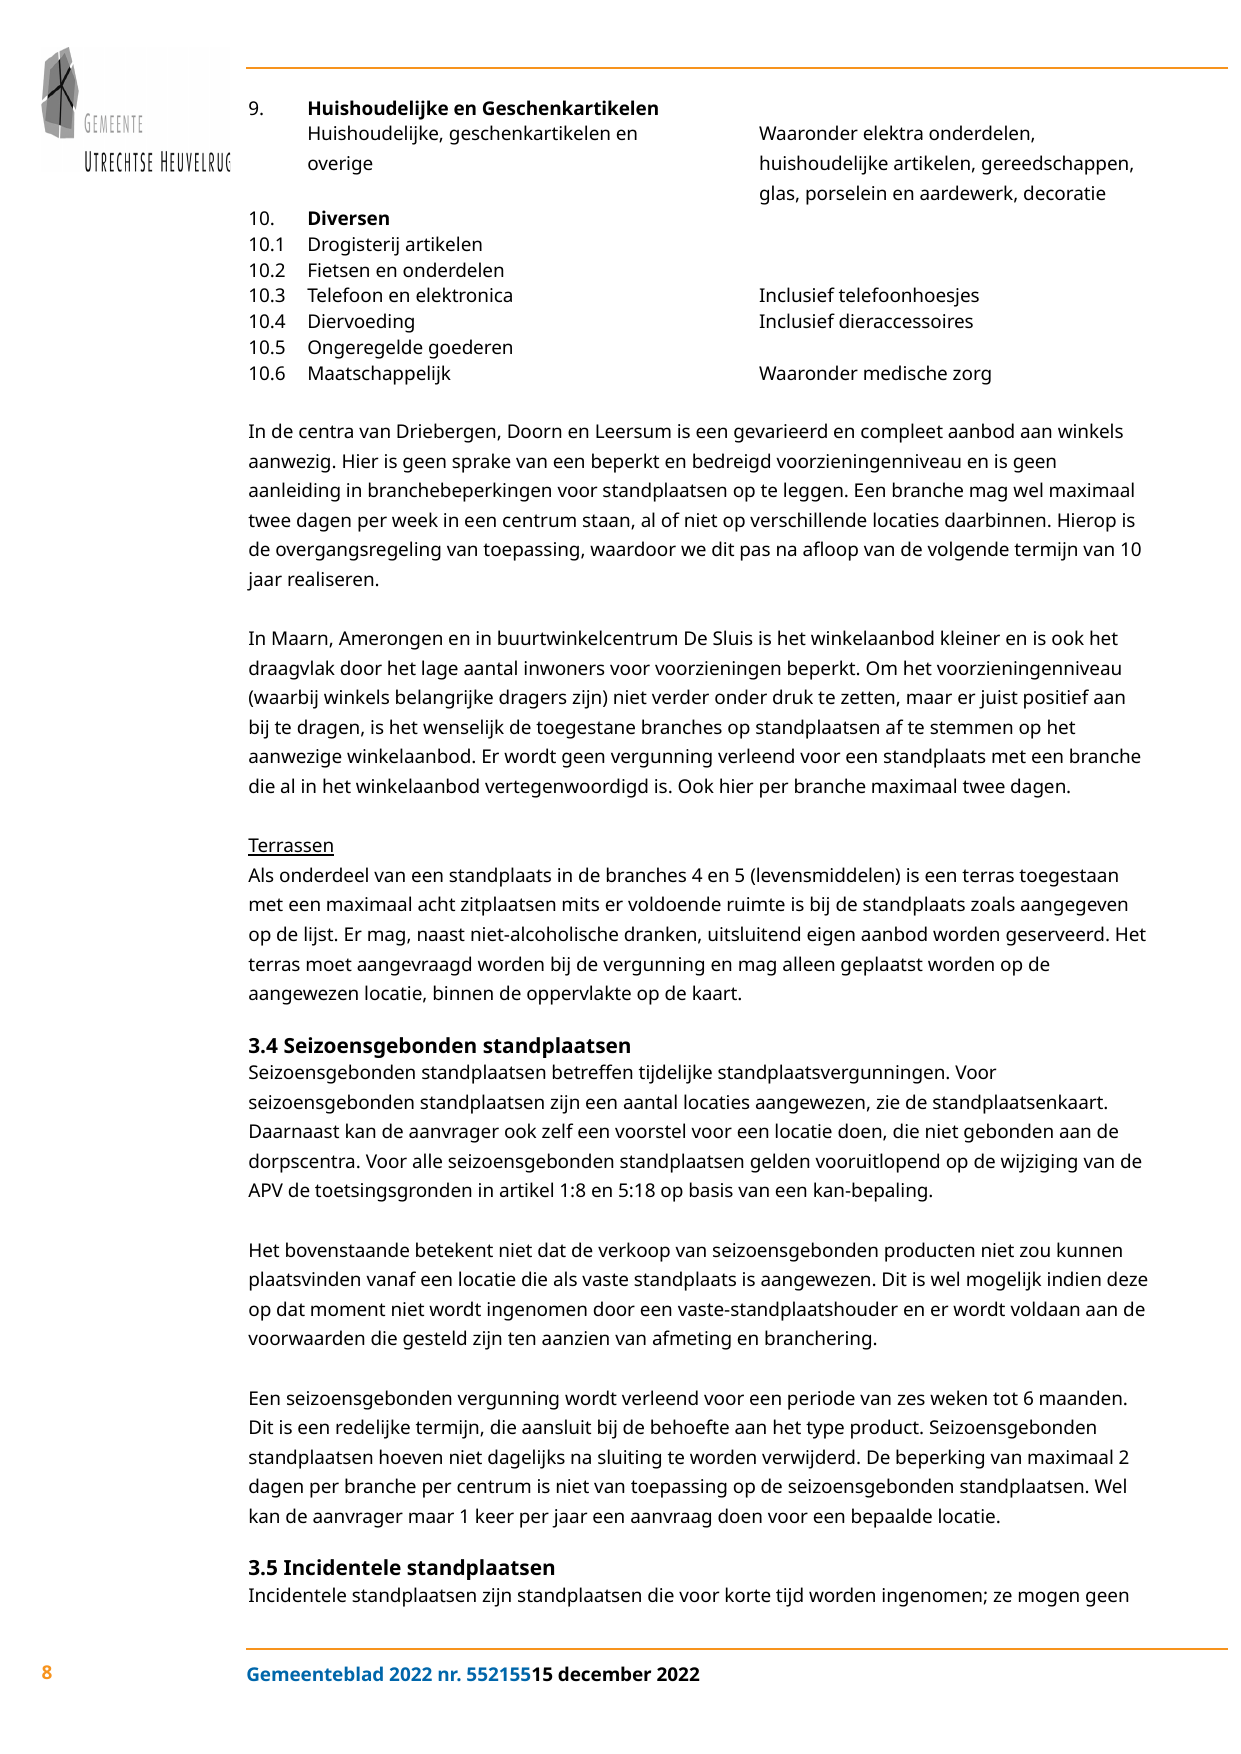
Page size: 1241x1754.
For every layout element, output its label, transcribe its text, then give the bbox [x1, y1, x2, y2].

text Als onderdeel van een standplaats in de branches 4 en 5 (levensmiddelen) is een terras toegestaan met een maximaal acht zitplaatsen mits er voldoende ruimte is bij de standplaats zoals aangegeven op de lijst. Er mag, naast niet-alcoholische dranken, uitsluitend eigen aanbod worden geserveerd. Het terras moet aangevraagd worden bij de vergunning en mag alleen geplaatst worden op de aangewezen locatie, binnen de oppervlakte op de kaart. [248, 862, 1152, 1006]
text Seizoensgebonden standplaatsen betreffen tijdelijke standplaatsvergunningen. Voor seizoensgebonden standplaatsen zijn een aantal locaties aangewezen, zie de standplaatsenkaart. Daarnaast kan de aanvrager ook zelf een voorstel voor een locatie doen, die niet gebonden aan de dorpscentra. Voor alle seizoensgebonden standplaatsen gelden vooruitlopend op de wijziging van de APV de toetsingsgronden in artikel 1:8 en 5:18 op basis van een kan-bepaling. [248, 1059, 1152, 1203]
table_cell Ongeregelde goederen [248, 334, 700, 360]
table_cell Waaronder medische zorg [700, 360, 1152, 386]
picture [41, 47, 231, 172]
table_cell [700, 257, 1152, 283]
text 3.5 Incidentele standplaatsen [248, 1553, 1152, 1582]
text Incidentele standplaatsen zijn standplaatsen die voor korte tijd worden ingenomen; ze mogen geen [248, 1582, 1152, 1608]
table_cell Telefoon en elektronica [248, 283, 700, 308]
table_cell Waaronder elektra onderdelen, huishoudelijke artikelen, gereedschappen, glas, porselein en aardewerk, decoratie [700, 121, 1152, 205]
text In Maarn, Amerongen en in buurtwinkelcentrum De Sluis is het winkelaanbod kleiner en is ook het draagvlak door het lage aantal inwoners voor voorzieningen beperkt. Om het voorzieningenniveau (waarbij winkels belangrijke dragers zijn) niet verder onder druk te zetten, maar er juist positief aan bij te dragen, is het wenselijk de toegestane branches op standplaatsen af te stemmen op het aanwezige winkelaanbod. Er wordt geen vergunning verleend voor een standplaats met een branche die al in het winkelaanbod vertegenwoordigd is. Ook hier per branche maximaal twee dagen. [248, 625, 1152, 799]
table_cell Drogisterij artikelen [248, 231, 700, 257]
table_cell Inclusief telefoonhoesjes [700, 283, 1152, 308]
table_cell Diervoeding [248, 308, 700, 334]
table_cell Diversen [248, 205, 1152, 231]
table_cell Huishoudelijke en Geschenkartikelen [248, 95, 1152, 121]
table_cell Huishoudelijke, geschenkartikelen en overige [248, 121, 700, 205]
text Terrassen [248, 832, 1152, 858]
table_cell [700, 231, 1152, 257]
text In de centra van Driebergen, Doorn en Leersum is een gevarieerd en compleet aanbod aan winkels aanwezig. Hier is geen sprake van een beperkt en bedreigd voorzieningenniveau en is geen aanleiding in branchebeperkingen voor standplaatsen op te leggen. Een branche mag wel maximaal twee dagen per week in een centrum staan, al of niet op verschillende locaties daarbinnen. Hierop is de overgangsregeling van toepassing, waardoor we dit pas na afloop van de volgende termijn van 10 jaar realiseren. [248, 418, 1152, 592]
table_cell Fietsen en onderdelen [248, 257, 700, 283]
table_cell [700, 334, 1152, 360]
table_cell Inclusief dieraccessoires [700, 308, 1152, 334]
text 3.4 Seizoensgebonden standplaatsen [248, 1031, 1152, 1059]
text Het bovenstaande betekent niet dat de verkoop van seizoensgebonden producten niet zou kunnen plaatsvinden vanaf een locatie die als vaste standplaats is aangewezen. Dit is wel mogelijk indien deze op dat moment niet wordt ingenomen door een vaste-standplaatshouder en er wordt voldaan aan de voorwaarden die gesteld zijn ten aanzien van afmeting en branchering. [248, 1237, 1152, 1351]
text Een seizoensgebonden vergunning wordt verleend voor een periode van zes weken tot 6 maanden. Dit is een redelijke termijn, die aansluit bij de behoefte aan het type product. Seizoensgebonden standplaatsen hoeven niet dagelijks na sluiting te worden verwijderd. De beperking van maximaal 2 dagen per branche per centrum is niet van toepassing op de seizoensgebonden standplaatsen. Wel kan de aanvrager maar 1 keer per jaar een aanvraag doen voor een bepaalde locatie. [248, 1385, 1152, 1529]
table_cell Maatschappelijk [248, 360, 700, 386]
